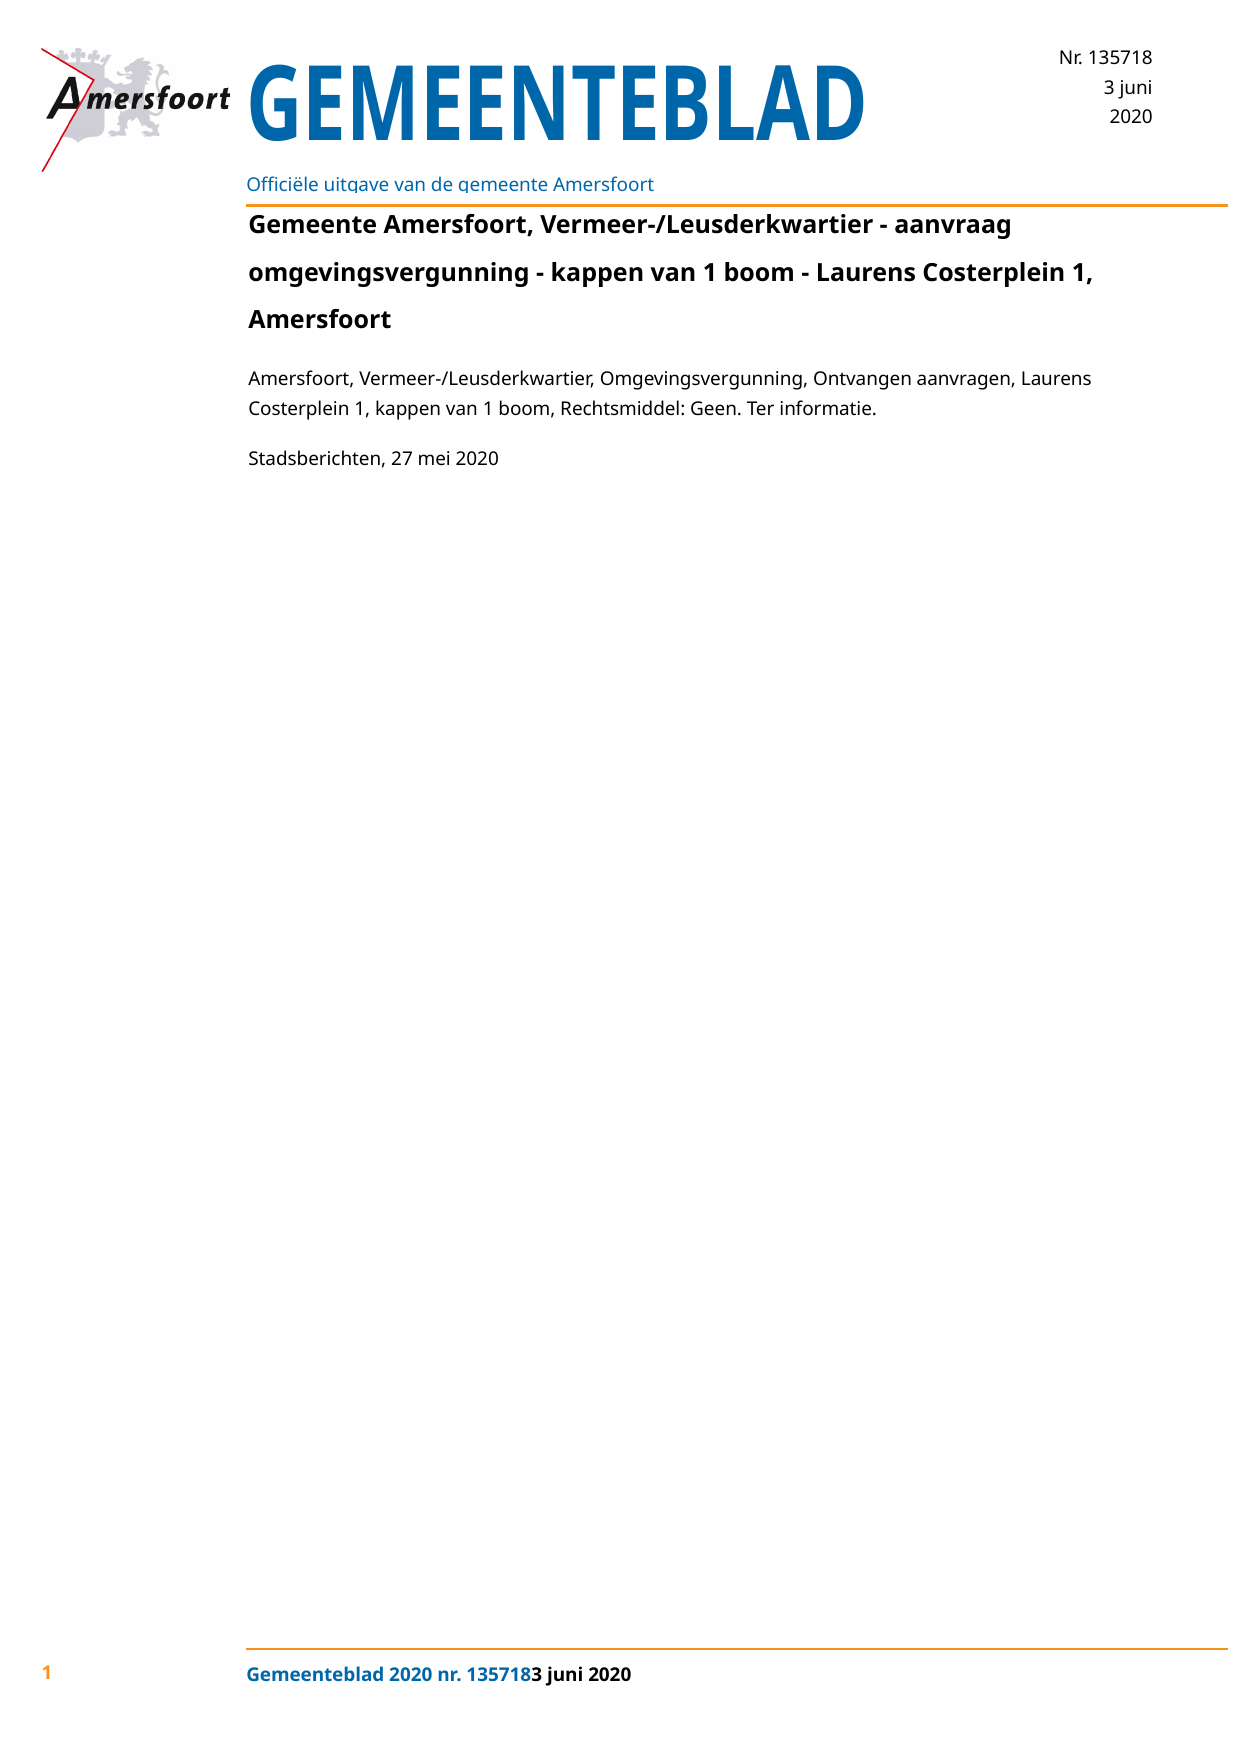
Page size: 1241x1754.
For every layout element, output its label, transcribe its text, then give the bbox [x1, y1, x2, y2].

text Stadsberichten, 27 mei 2020 [248, 446, 1152, 471]
text Gemeente Amersfoort, Vermeer-/Leusderkwartier - aanvraag omgevingsvergunning - kappen van 1 boom - Laurens Costerplein 1, Amersfoort [248, 207, 1152, 336]
picture [41, 47, 231, 172]
text Amersfoort, Vermeer-/Leusderkwartier, Omgevingsvergunning, Ontvangen aanvragen, Laurens Costerplein 1, kappen van 1 boom, Rechtsmiddel: Geen. Ter informatie. [248, 366, 1152, 421]
